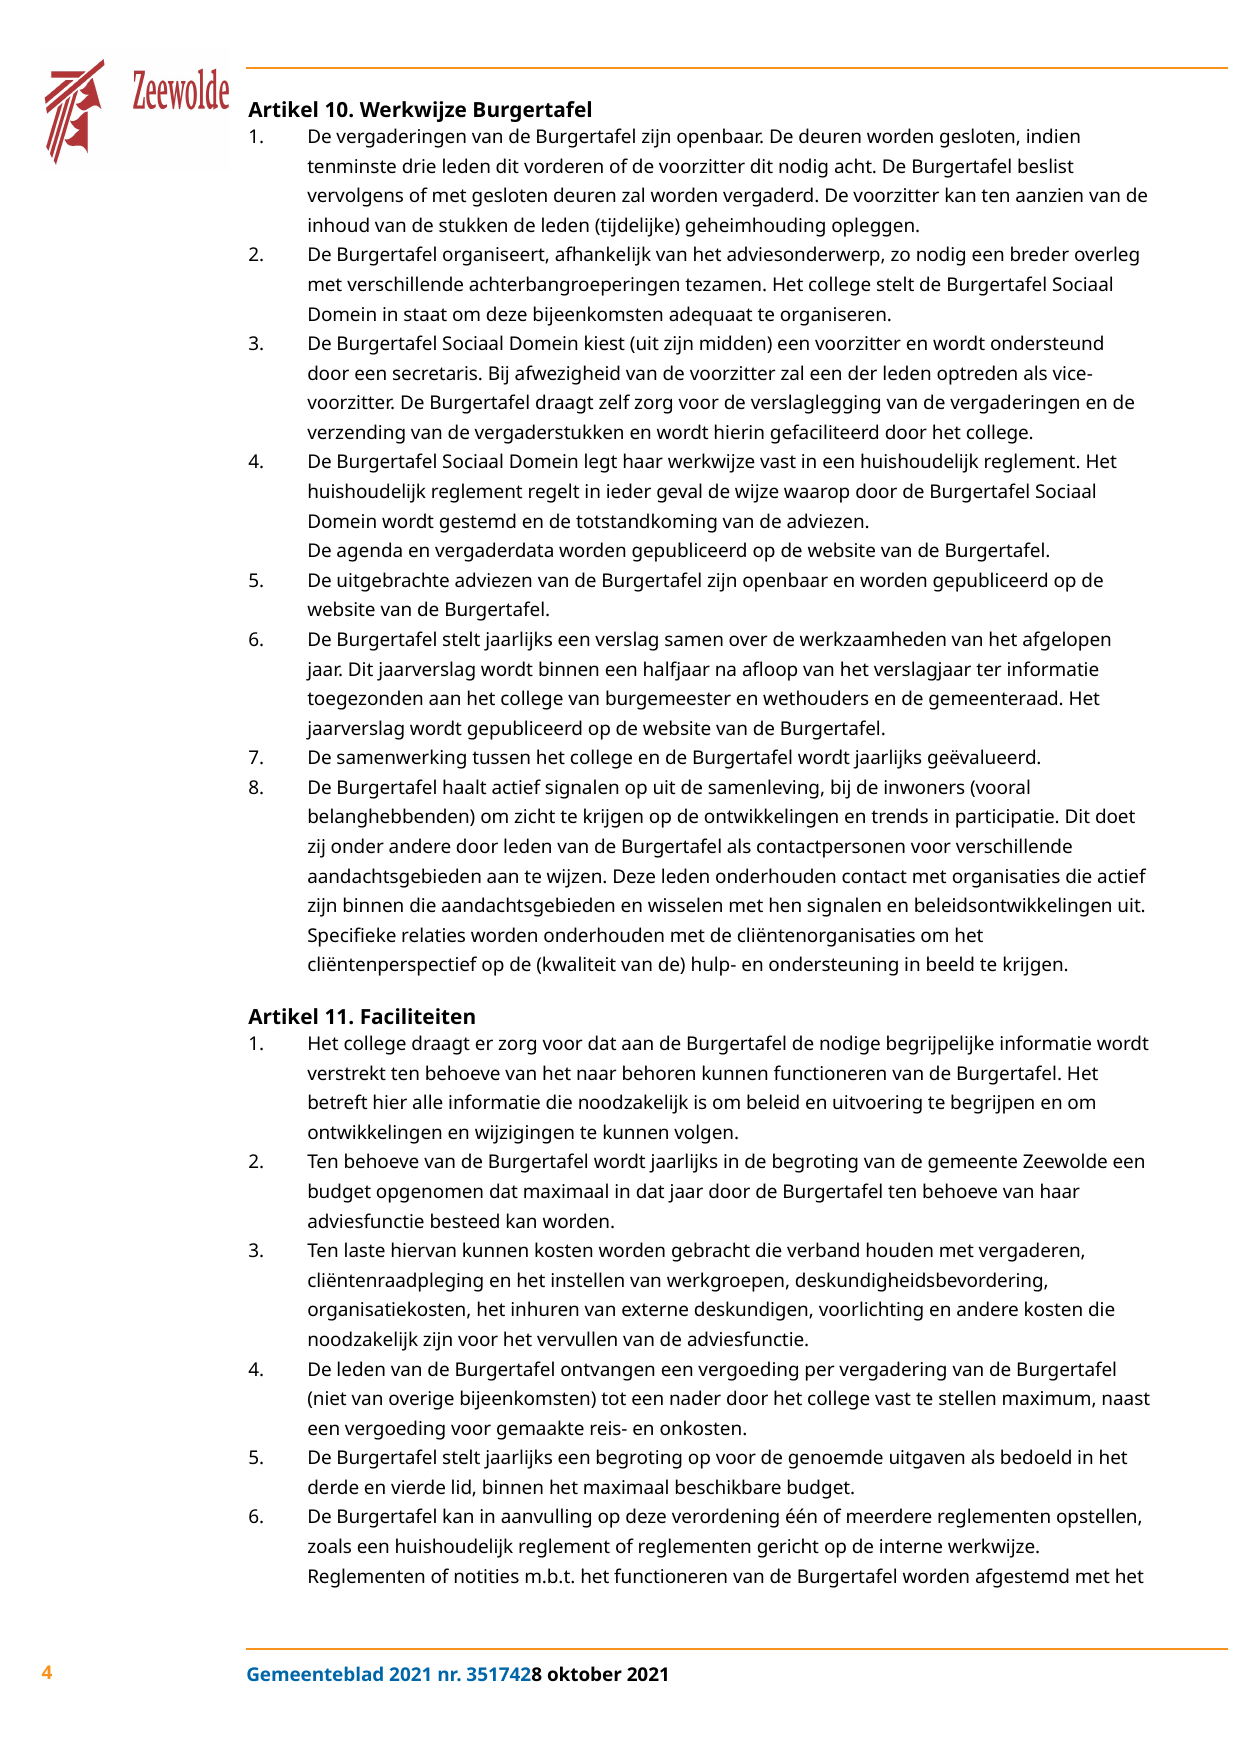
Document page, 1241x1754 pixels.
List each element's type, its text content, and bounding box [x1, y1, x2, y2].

list De Burgertafel organiseert, afhankelijk van het adviesonderwerp, zo nodig een breder overleg met verschillende achterbangroeperingen tezamen. Het college stelt de Burgertafel Sociaal Domein in staat om deze bijeenkomsten adequaat te organiseren. [248, 242, 1152, 326]
text Artikel 11. Faciliteiten [248, 1002, 1152, 1030]
list De leden van de Burgertafel ontvangen een vergoeding per vergadering van de Burgertafel (niet van overige bijeenkomsten) tot een nader door het college vast te stellen maximum, naast een vergoeding voor gemaakte reis- en onkosten. [248, 1356, 1152, 1441]
list Ten behoeve van de Burgertafel wordt jaarlijks in de begroting van de gemeente Zeewolde een budget opgenomen dat maximaal in dat jaar door de Burgertafel ten behoeve van haar adviesfunctie besteed kan worden. [248, 1149, 1152, 1234]
list Het college draagt er zorg voor dat aan de Burgertafel de nodige begrijpelijke informatie wordt verstrekt ten behoeve van het naar behoren kunnen functioneren van de Burgertafel. Het betreft hier alle informatie die noodzakelijk is om beleid en uitvoering te begrijpen en om ontwikkelingen en wijzigingen te kunnen volgen. [248, 1030, 1152, 1145]
picture [41, 47, 231, 172]
text Artikel 10. Werkwijze Burgertafel [248, 95, 1152, 123]
list De Burgertafel stelt jaarlijks een begroting op voor de genoemde uitgaven als bedoeld in het derde en vierde lid, binnen het maximaal beschikbare budget. [248, 1444, 1152, 1500]
list De Burgertafel Sociaal Domein legt haar werkwijze vast in een huishoudelijk reglement. Het huishoudelijk reglement regelt in ieder geval de wijze waarop door de Burgertafel Sociaal Domein wordt gestemd en de totstandkoming van de adviezen. [248, 449, 1152, 533]
list De Burgertafel Sociaal Domein kiest (uit zijn midden) een voorzitter en wordt ondersteund door een secretaris. Bij afwezigheid van de voorzitter zal een der leden optreden als vice-voorzitter. De Burgertafel draagt zelf zorg voor de verslaglegging van de vergaderingen en de verzending van de vergaderstukken en wordt hierin gefaciliteerd door het college. [248, 330, 1152, 445]
list De Burgertafel haalt actief signalen op uit de samenleving, bij de inwoners (vooral belanghebbenden) om zicht te krijgen op de ontwikkelingen en trends in participatie. Dit doet zij onder andere door leden van de Burgertafel als contactpersonen voor verschillende aandachtsgebieden aan te wijzen. Deze leden onderhouden contact met organisaties die actief zijn binnen die aandachtsgebieden en wisselen met hen signalen en beleidsontwikkelingen uit. Specifieke relaties worden onderhouden met de cliëntenorganisaties om het cliëntenperspectief op de (kwaliteit van de) hulp- en ondersteuning in beeld te krijgen. [248, 774, 1152, 977]
list De samenwerking tussen het college en de Burgertafel wordt jaarlijks geëvalueerd. [248, 744, 1152, 770]
list Ten laste hiervan kunnen kosten worden gebracht die verband houden met vergaderen, cliëntenraadpleging en het instellen van werkgroepen, deskundigheidsbevordering, organisatiekosten, het inhuren van externe deskundigen, voorlichting en andere kosten die noodzakelijk zijn voor het vervullen van de adviesfunctie. [248, 1237, 1152, 1352]
list De vergaderingen van de Burgertafel zijn openbaar. De deuren worden gesloten, indien tenminste drie leden dit vorderen of de voorzitter dit nodig acht. De Burgertafel beslist vervolgens of met gesloten deuren zal worden vergaderd. De voorzitter kan ten aanzien van de inhoud van de stukken de leden (tijdelijke) geheimhouding opleggen. [248, 123, 1152, 238]
list De Burgertafel stelt jaarlijks een verslag samen over de werkzaamheden van het afgelopen jaar. Dit jaarverslag wordt binnen een halfjaar na afloop van het verslagjaar ter informatie toegezonden aan het college van burgemeester en wethouders en de gemeenteraad. Het jaarverslag wordt gepubliceerd op de website van de Burgertafel. [248, 626, 1152, 741]
list De Burgertafel kan in aanvulling op deze verordening één of meerdere reglementen opstellen, zoals een huishoudelijk reglement of reglementen gericht op de interne werkwijze. Reglementen of notities m.b.t. het functioneren van de Burgertafel worden afgestemd met het [248, 1504, 1152, 1589]
list De agenda en vergaderdata worden gepubliceerd op de website van de Burgertafel. [248, 537, 1152, 563]
list De uitgebrachte adviezen van de Burgertafel zijn openbaar en worden gepubliceerd op de website van de Burgertafel. [248, 567, 1152, 622]
